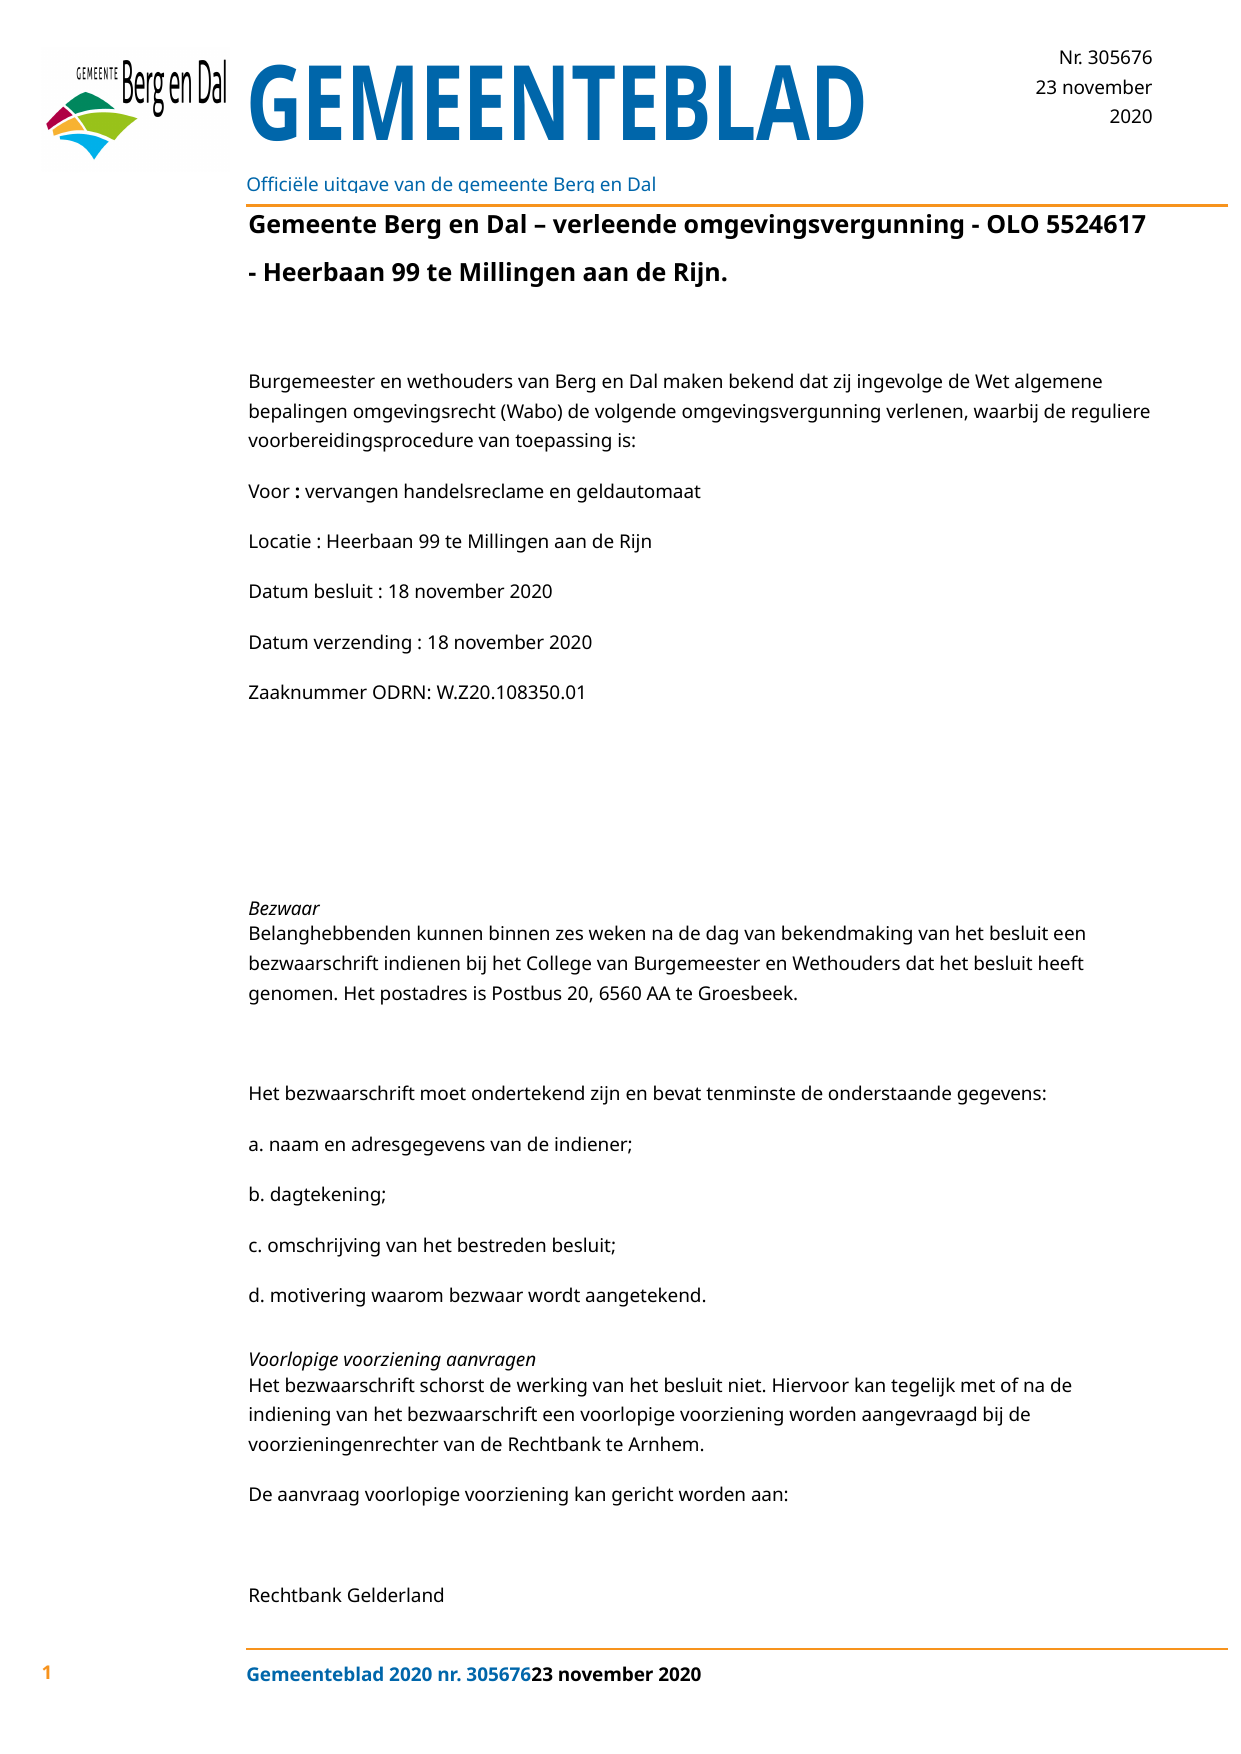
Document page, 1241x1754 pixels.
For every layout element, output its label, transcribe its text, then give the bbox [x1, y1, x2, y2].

text Belanghebbenden kunnen binnen zes weken na de dag van bekendmaking van het besluit een bezwaarschrift indienen bij het College van Burgemeester en Wethouders dat het besluit heeft genomen. Het postadres is Postbus 20, 6560 AA te Groesbeek. [248, 921, 1152, 1005]
text Datum verzending : 18 november 2020 [248, 629, 1152, 655]
text Bezwaar [248, 895, 1152, 921]
text Zaaknummer ODRN: W.Z20.108350.01 [248, 679, 1152, 705]
text Rechtbank Gelderland [248, 1582, 1152, 1608]
text Het bezwaarschrift schorst de werking van het besluit niet. Hiervoor kan tegelijk met of na de indiening van het bezwaarschrift een voorlopige voorziening worden aangevraagd bij de voorzieningenrechter van de Rechtbank te Arnhem. [248, 1372, 1152, 1457]
text d. motivering waarom bezwaar wordt aangetekend. [248, 1282, 1152, 1308]
text Gemeente Berg en Dal – verleende omgevingsvergunning - OLO 5524617 - Heerbaan 99 te Millingen aan de Rijn. [248, 207, 1152, 288]
text a. naam en adresgegevens van de indiener; [248, 1131, 1152, 1157]
text Het bezwaarschrift moet ondertekend zijn en bevat tenminste de onderstaande gegevens: [248, 1081, 1152, 1106]
text De aanvraag voorlopige voorziening kan gericht worden aan: [248, 1481, 1152, 1507]
text Locatie : Heerbaan 99 te Millingen aan de Rijn [248, 528, 1152, 554]
text Voorlopige voorziening aanvragen [248, 1346, 1152, 1372]
text b. dagtekening; [248, 1181, 1152, 1207]
text Datum besluit : 18 november 2020 [248, 579, 1152, 604]
text c. omschrijving van het bestreden besluit; [248, 1232, 1152, 1257]
text Voor : vervangen handelsreclame en geldautomaat [248, 478, 1152, 504]
text Burgemeester en wethouders van Berg en Dal maken bekend dat zij ingevolge de Wet algemene bepalingen omgevingsrecht (Wabo) de volgende omgevingsvergunning verlenen, waarbij de reguliere voorbereidingsprocedure van toepassing is: [248, 368, 1152, 453]
picture [41, 47, 231, 172]
